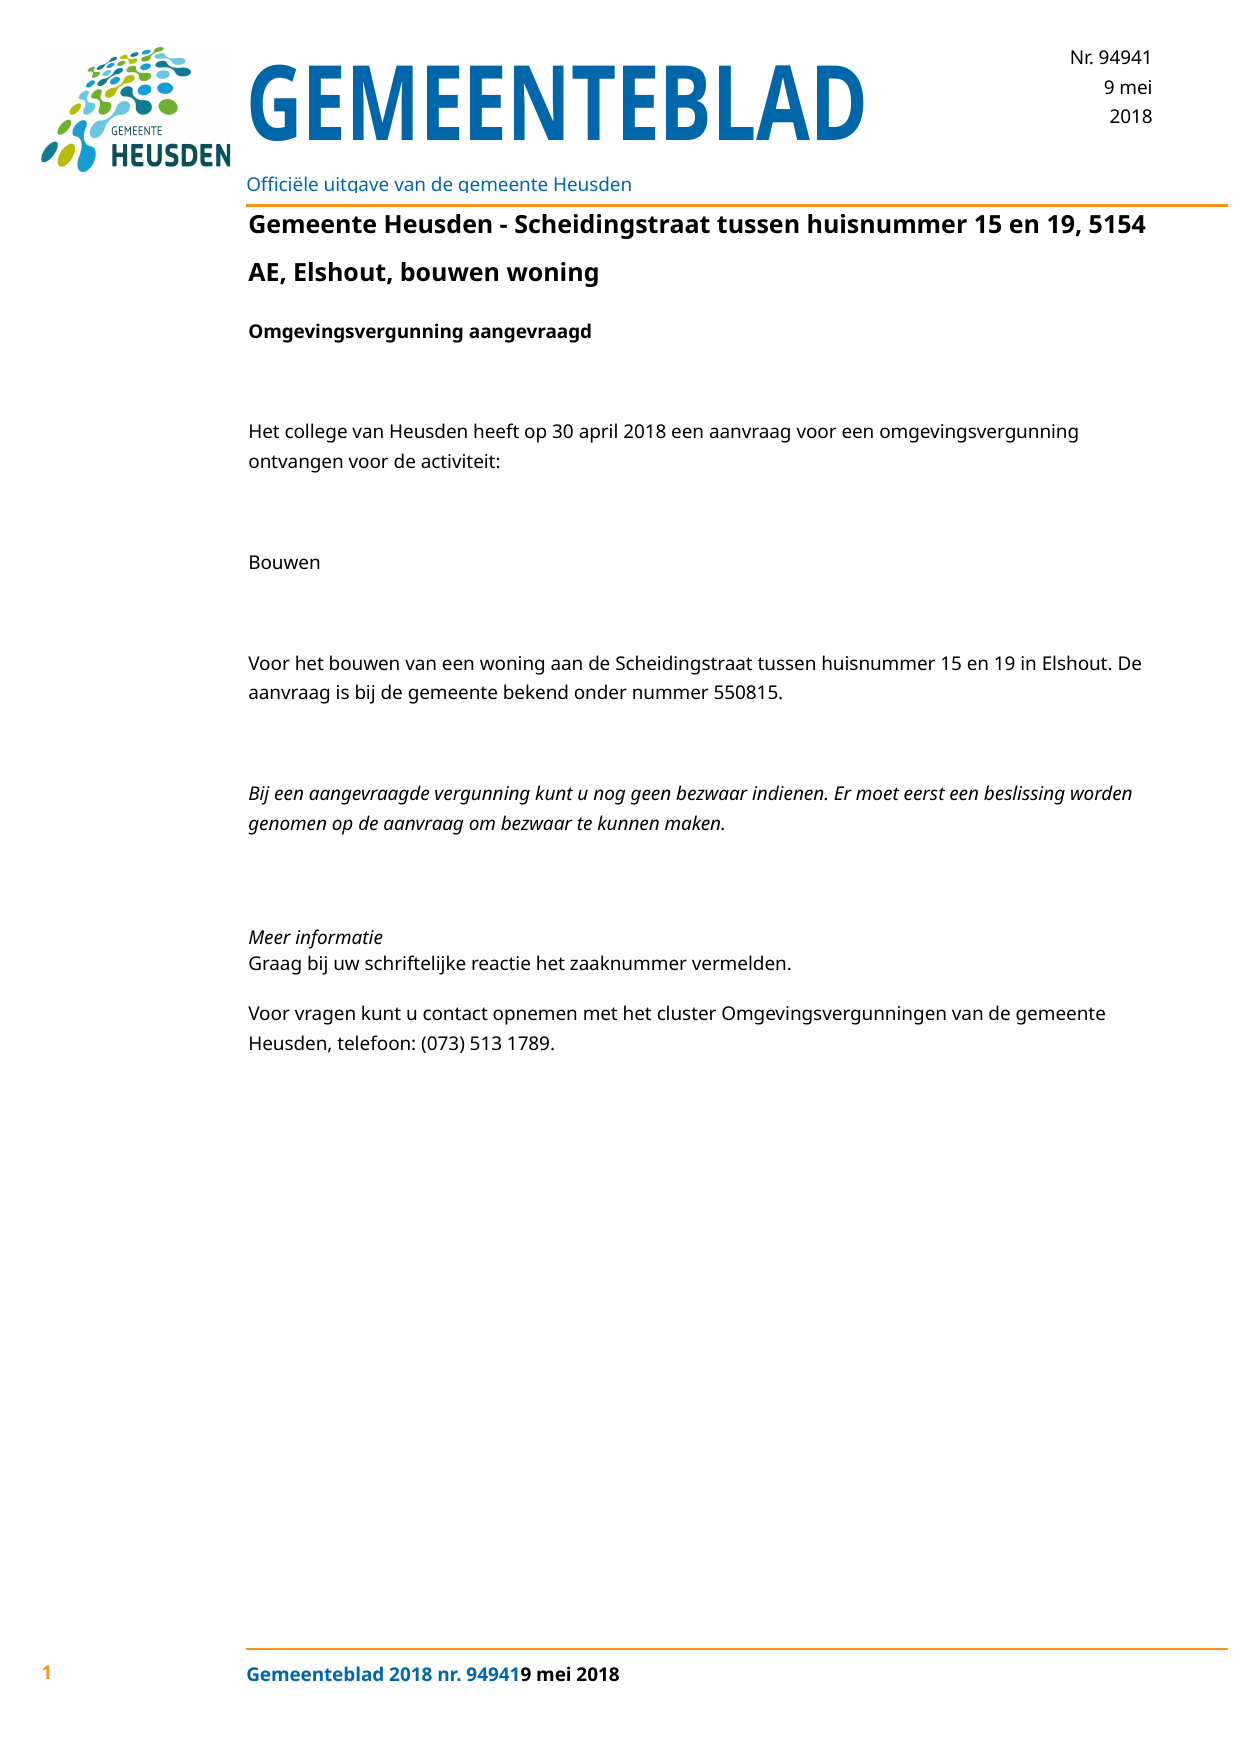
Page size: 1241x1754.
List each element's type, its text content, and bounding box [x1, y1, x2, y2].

text Gemeente Heusden - Scheidingstraat tussen huisnummer 15 en 19, 5154 AE, Elshout, bouwen woning [248, 207, 1152, 288]
picture [41, 47, 231, 172]
text Voor het bouwen van een woning aan de Scheidingstraat tussen huisnummer 15 en 19 in Elshout. De aanvraag is bij de gemeente bekend onder nummer 550815. [248, 650, 1152, 705]
text Omgevingsvergunning aangevraagd [248, 318, 1152, 344]
text Graag bij uw schriftelijke reactie het zaaknummer vermelden. [248, 950, 1152, 976]
text Bij een aangevraagde vergunning kunt u nog geen bezwaar indienen. Er moet eerst een beslissing worden genomen op de aanvraag om bezwaar te kunnen maken. [248, 780, 1152, 836]
text Het college van Heusden heeft op 30 april 2018 een aanvraag voor een omgevingsvergunning ontvangen voor de activiteit: [248, 419, 1152, 474]
text Meer informatie [248, 924, 1152, 950]
text Voor vragen kunt u contact opnemen met het cluster Omgevingsvergunningen van de gemeente Heusden, telefoon: (073) 513 1789. [248, 1001, 1152, 1056]
text Bouwen [248, 549, 1152, 575]
